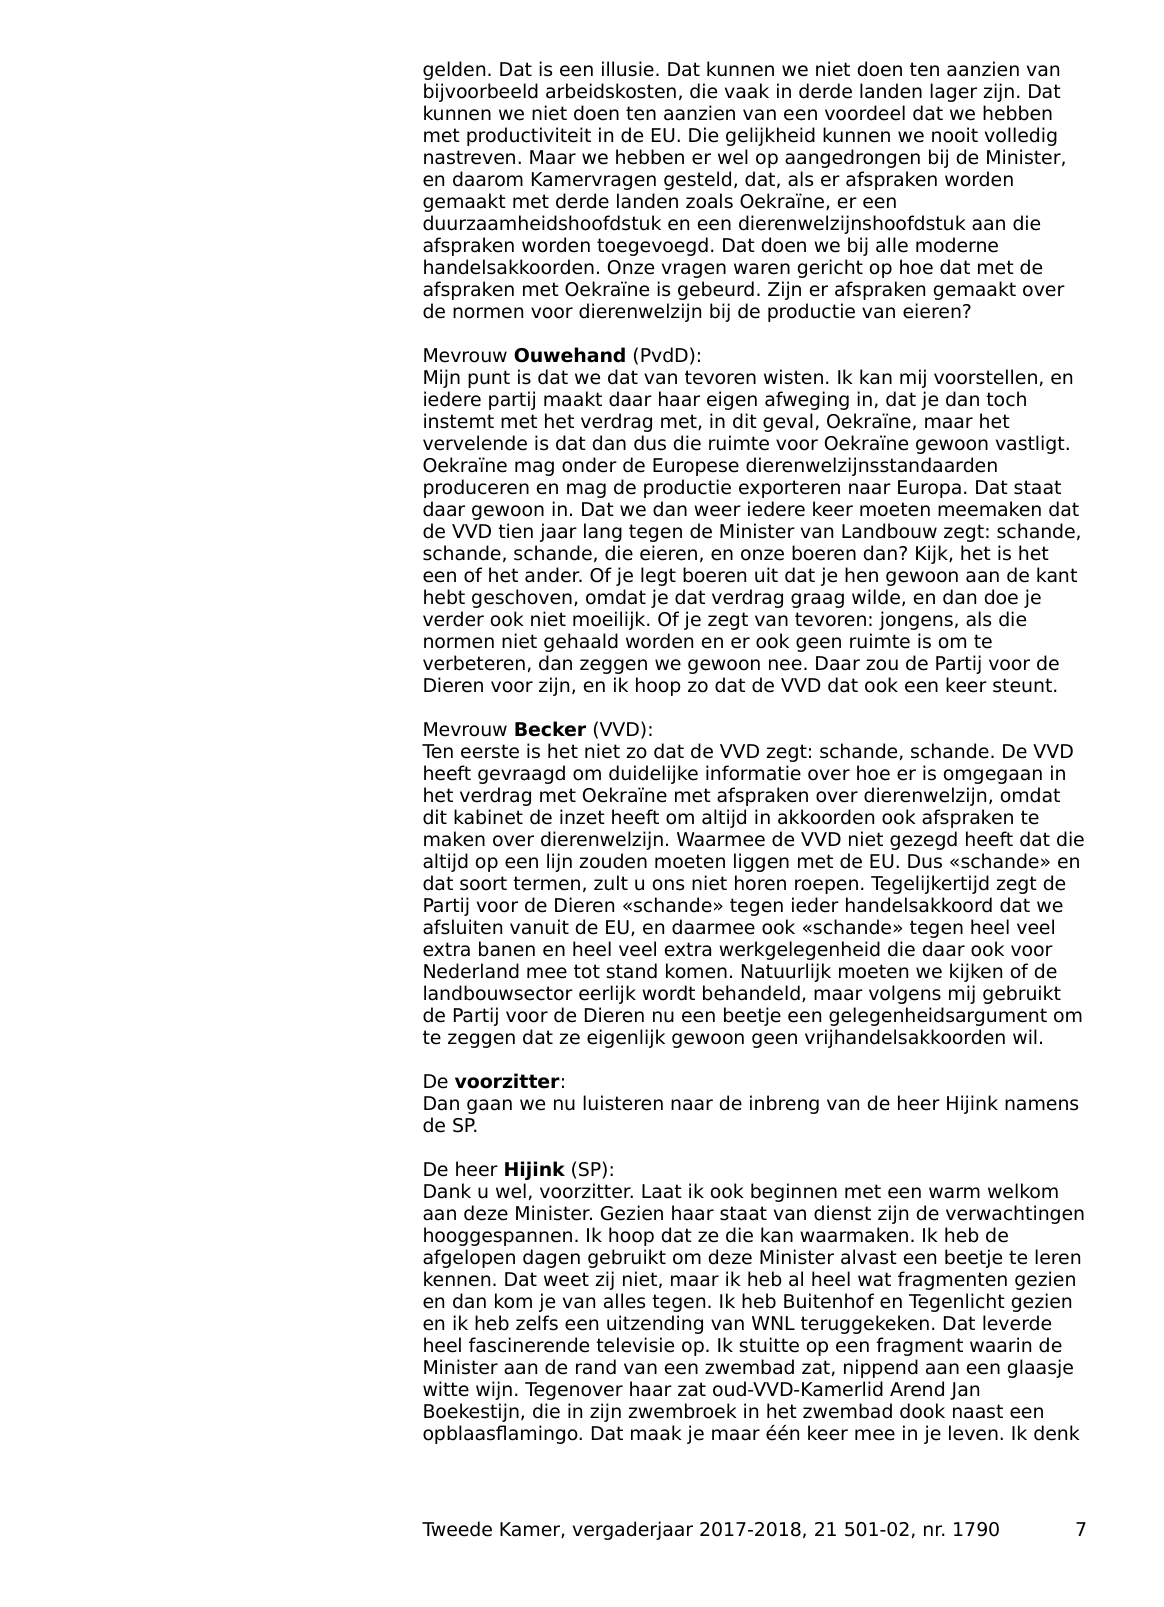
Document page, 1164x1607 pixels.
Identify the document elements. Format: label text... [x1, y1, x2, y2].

text Dank u wel, voorzitter. Laat ik ook beginnen met een warm welkom aan deze Minister. Gezien haar staat van dienst zijn de verwachtingen hooggespannen. Ik hoop dat ze die kan waarmaken. Ik heb de afgelopen dagen gebruikt om deze Minister alvast een beetje te leren kennen. Dat weet zij niet, maar ik heb al heel wat fragmenten gezien en dan kom je van alles tegen. Ik heb Buitenhof en Tegenlicht gezien en ik heb zelfs een uitzending van WNL teruggekeken. Dat leverde heel fascinerende televisie op. Ik stuitte op een fragment waarin de Minister aan de rand van een zwembad zat, nippend aan een glaasje witte wijn. Tegenover haar zat oud-VVD-Kamerlid Arend Jan Boekestijn, die in zijn zwembroek in het zwembad dook naast een opblaasflamingo. Dat maak je maar één keer mee in je leven. Ik denk [422, 1181, 1087, 1444]
text gelden. Dat is een illusie. Dat kunnen we niet doen ten aanzien van bijvoorbeeld arbeidskosten, die vaak in derde landen lager zijn. Dat kunnen we niet doen ten aanzien van een voordeel dat we hebben met productiviteit in de EU. Die gelijkheid kunnen we nooit volledig nastreven. Maar we hebben er wel op aangedrongen bij de Minister, en daarom Kamervragen gesteld, dat, als er afspraken worden gemaakt met derde landen zoals Oekraïne, er een duurzaamheidshoofdstuk en een dierenwelzijnshoofdstuk aan die afspraken worden toegevoegd. Dat doen we bij alle moderne handelsakkoorden. Onze vragen waren gericht op hoe dat met de afspraken met Oekraïne is gebeurd. Zijn er afspraken gemaakt over de normen voor dierenwelzijn bij de productie van eieren? [422, 59, 1087, 323]
text Dan gaan we nu luisteren naar de inbreng van de heer Hijink namens de SP. [422, 1093, 1087, 1137]
text Mevrouw Becker (VVD): [422, 719, 1087, 741]
text Ten eerste is het niet zo dat de VVD zegt: schande, schande. De VVD heeft gevraagd om duidelijke informatie over hoe er is omgegaan in het verdrag met Oekraïne met afspraken over dierenwelzijn, omdat dit kabinet de inzet heeft om altijd in akkoorden ook afspraken te maken over dierenwelzijn. Waarmee de VVD niet gezegd heeft dat die altijd op een lijn zouden moeten liggen met de EU. Dus «schande» en dat soort termen, zult u ons niet horen roepen. Tegelijkertijd zegt de Partij voor de Dieren «schande» tegen ieder handelsakkoord dat we afsluiten vanuit de EU, en daarmee ook «schande» tegen heel veel extra banen en heel veel extra werkgelegenheid die daar ook voor Nederland mee tot stand komen. Natuurlijk moeten we kijken of de landbouwsector eerlijk wordt behandeld, maar volgens mij gebruikt de Partij voor de Dieren nu een beetje een gelegenheidsargument om te zeggen dat ze eigenlijk gewoon geen vrijhandelsakkoorden wil. [422, 741, 1087, 1048]
text Mijn punt is dat we dat van tevoren wisten. Ik kan mij voorstellen, en iedere partij maakt daar haar eigen afweging in, dat je dan toch instemt met het verdrag met, in dit geval, Oekraïne, maar het vervelende is dat dan dus die ruimte voor Oekraïne gewoon vastligt. Oekraïne mag onder de Europese dierenwelzijnsstandaarden produceren en mag de productie exporteren naar Europa. Dat staat daar gewoon in. Dat we dan weer iedere keer moeten meemaken dat de VVD tien jaar lang tegen de Minister van Landbouw zegt: schande, schande, schande, die eieren, en onze boeren dan? Kijk, het is het een of het ander. Of je legt boeren uit dat je hen gewoon aan de kant hebt geschoven, omdat je dat verdrag graag wilde, en dan doe je verder ook niet moeilijk. Of je zegt van tevoren: jongens, als die normen niet gehaald worden en er ook geen ruimte is om te verbeteren, dan zeggen we gewoon nee. Daar zou de Partij voor de Dieren voor zijn, en ik hoop zo dat de VVD dat ook een keer steunt. [422, 367, 1087, 697]
text De heer Hijink (SP): [422, 1159, 1087, 1181]
text Mevrouw Ouwehand (PvdD): [422, 345, 1087, 367]
text De voorzitter: [422, 1071, 1087, 1093]
